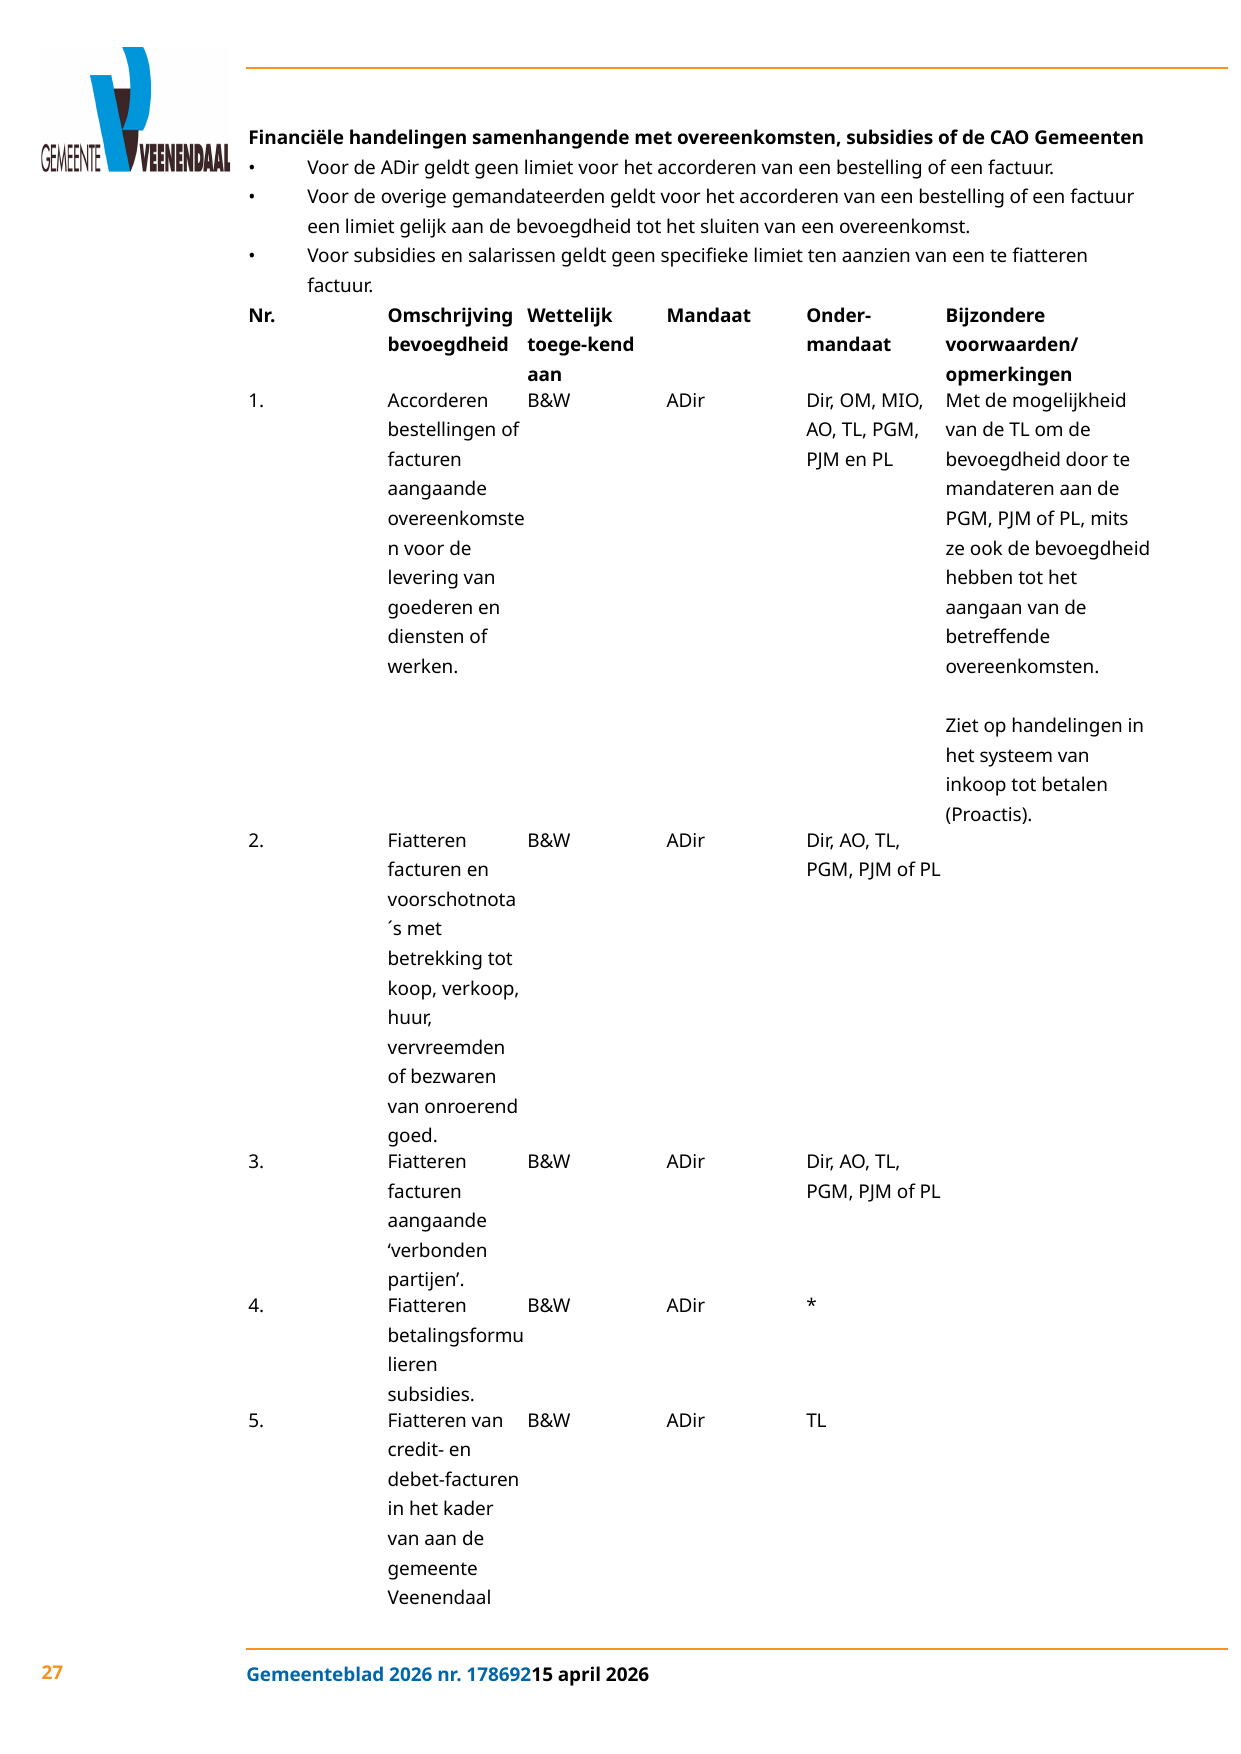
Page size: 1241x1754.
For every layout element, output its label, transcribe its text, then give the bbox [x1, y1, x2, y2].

table_header Mandaat [666, 302, 806, 387]
table_header Bijzondere voorwaarden/ opmerkingen [945, 302, 1152, 387]
table_cell [945, 827, 1152, 1148]
list Voor de ADir geldt geen limiet voor het accorderen van een bestelling of een factuur. [248, 154, 1152, 180]
table_cell Dir, OM, MIO, AO, TL, PGM, PJM en PL [806, 387, 945, 827]
table_cell 5. [248, 1407, 387, 1610]
table_header Nr. [248, 302, 387, 387]
table_cell B&W [527, 1148, 666, 1292]
table_cell 3. [248, 1148, 387, 1292]
table_cell ADir [666, 1148, 806, 1292]
picture [41, 47, 130, 172]
table_header Wettelijk toege-kend aan [527, 302, 666, 387]
list Voor subsidies en salarissen geldt geen specifieke limiet ten aanzien van een te fiatteren factuur. [248, 243, 1152, 298]
table_cell ADir [666, 1293, 806, 1407]
table_cell Dir, AO, TL, PGM, PJM of PL [806, 827, 945, 1148]
table_cell B&W [527, 1293, 666, 1407]
table_cell [945, 1148, 1152, 1292]
table_cell Fiatteren van credit- en debet-facturen in het kader van aan de gemeente Veenendaal [388, 1407, 527, 1610]
table_cell * [806, 1293, 945, 1407]
table_cell Dir, AO, TL, PGM, PJM of PL [806, 1148, 945, 1292]
table_cell ADir [666, 387, 806, 827]
table_cell 2. [248, 827, 387, 1148]
table_cell B&W [527, 1407, 666, 1610]
table_cell B&W [527, 387, 666, 827]
picture [123, 47, 231, 172]
table_header Omschrijving bevoegdheid [388, 302, 527, 387]
table_header Onder-mandaat [806, 302, 945, 387]
table_cell 4. [248, 1293, 387, 1407]
table_cell Fiatteren facturen en voorschotnota´s met betrekking tot koop, verkoop, huur, vervreemden of bezwaren van onroerend goed. [388, 827, 527, 1148]
table_cell 1. [248, 387, 387, 827]
table_cell Fiatteren betalingsformulieren subsidies. [388, 1293, 527, 1407]
list Voor de overige gemandateerden geldt voor het accorderen van een bestelling of een factuur een limiet gelijk aan de bevoegdheid tot het sluiten van een overeenkomst. [248, 183, 1152, 239]
table_cell B&W [527, 827, 666, 1148]
table_cell ADir [666, 827, 806, 1148]
table_cell Met de mogelijkheid van de TL om de bevoegdheid door te mandateren aan de PGM, PJM of PL, mits ze ook de bevoegdheid hebben tot het aangaan van de betreffende overeenkomsten. Ziet op handelingen in het systeem van inkoop tot betalen (Proactis). [945, 387, 1152, 827]
table_cell Fiatteren facturen aangaande ‘verbonden partijen’. [388, 1148, 527, 1292]
table_cell [945, 1407, 1152, 1610]
table_cell TL [806, 1407, 945, 1610]
table_cell [945, 1293, 1152, 1407]
table_cell ADir [666, 1407, 806, 1610]
table_cell Accorderen bestellingen of facturen aangaande overeenkomsten voor de levering van goederen en diensten of werken. [388, 387, 527, 827]
text Financiële handelingen samenhangende met overeenkomsten, subsidies of de CAO Gemeenten [248, 124, 1152, 150]
